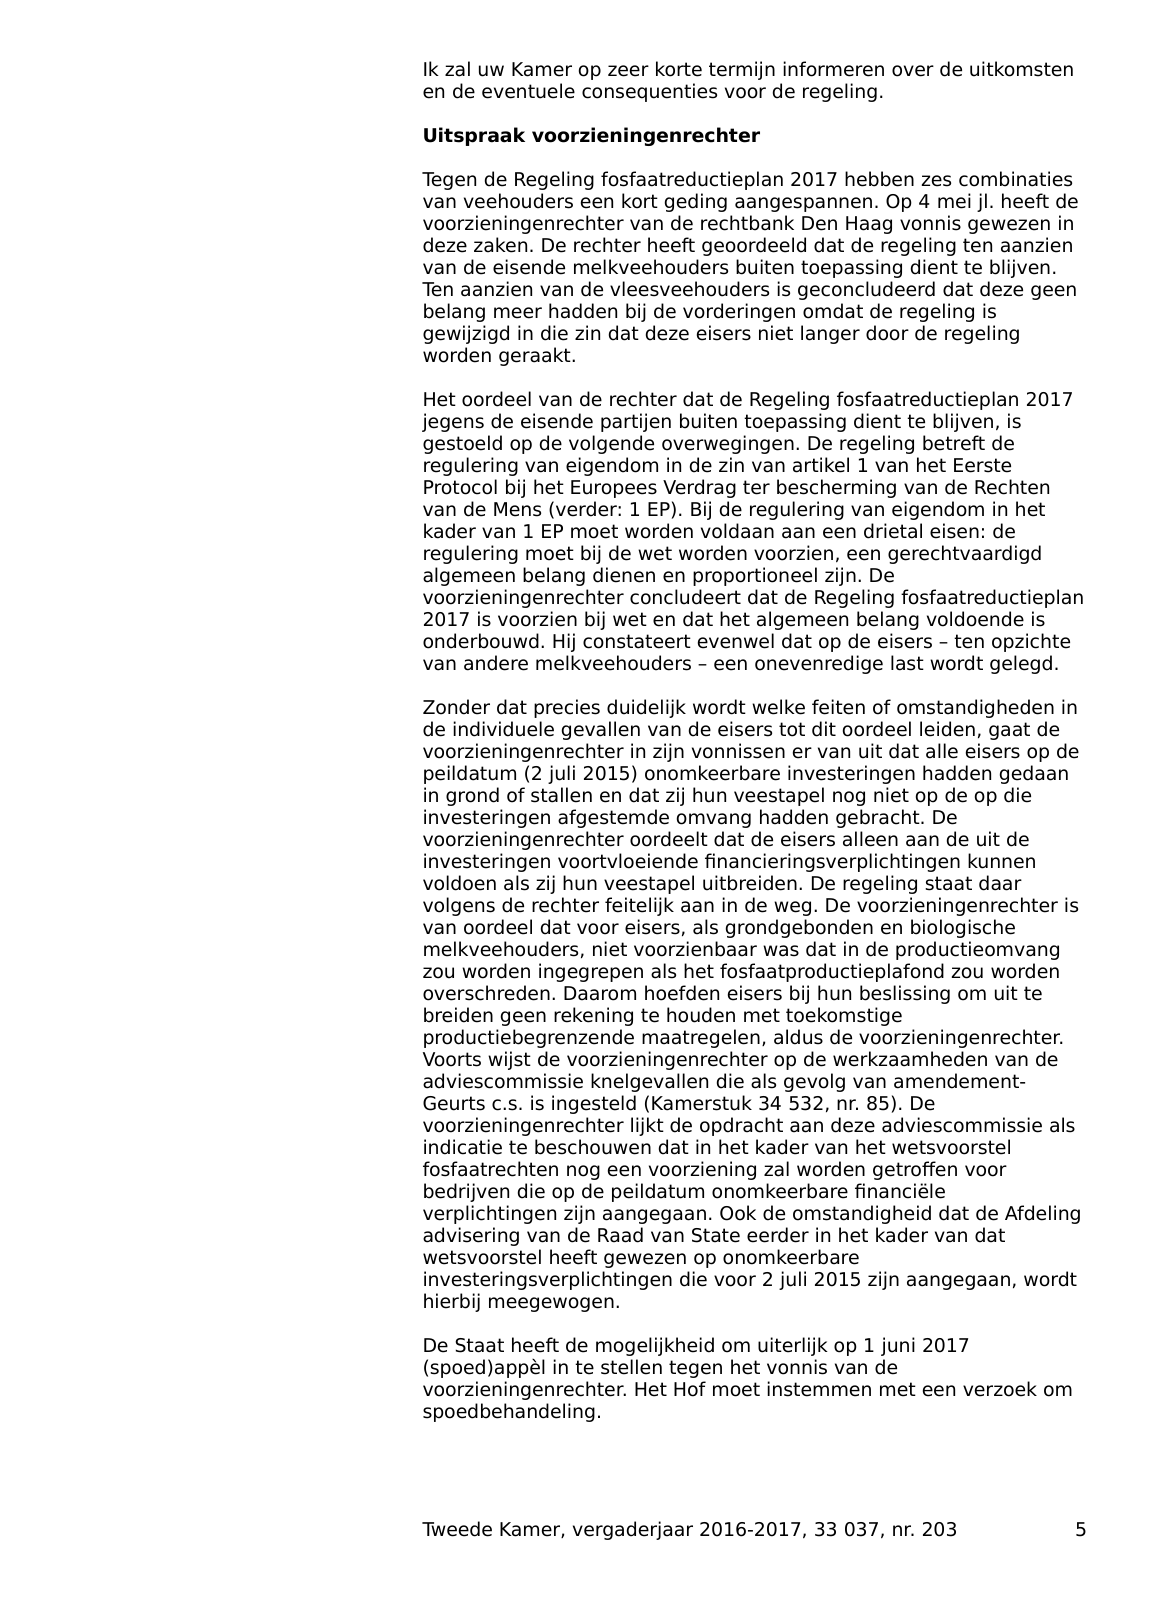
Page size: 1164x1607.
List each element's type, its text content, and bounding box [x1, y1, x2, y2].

text Zonder dat precies duidelijk wordt welke feiten of omstandigheden in de individuele gevallen van de eisers tot dit oordeel leiden, gaat de voorzieningenrechter in zijn vonnissen er van uit dat alle eisers op de peildatum (2 juli 2015) onomkeerbare investeringen hadden gedaan in grond of stallen en dat zij hun veestapel nog niet op de op die investeringen afgestemde omvang hadden gebracht. De voorzieningenrechter oordeelt dat de eisers alleen aan de uit de investeringen voortvloeiende financieringsverplichtingen kunnen voldoen als zij hun veestapel uitbreiden. De regeling staat daar volgens de rechter feitelijk aan in de weg. De voorzieningenrechter is van oordeel dat voor eisers, als grondgebonden en biologische melkveehouders, niet voorzienbaar was dat in de productieomvang zou worden ingegrepen als het fosfaatproductieplafond zou worden overschreden. Daarom hoefden eisers bij hun beslissing om uit te breiden geen rekening te houden met toekomstige productiebegrenzende maatregelen, aldus de voorzieningenrechter. [422, 697, 1087, 1049]
text Ik zal uw Kamer op zeer korte termijn informeren over de uitkomsten en de eventuele consequenties voor de regeling. [422, 59, 1087, 103]
text Voorts wijst de voorzieningenrechter op de werkzaamheden van de adviescommissie knelgevallen die als gevolg van amendement-Geurts c.s. is ingesteld (Kamerstuk 34 532, nr. 85). De voorzieningenrechter lijkt de opdracht aan deze adviescommissie als indicatie te beschouwen dat in het kader van het wetsvoorstel fosfaatrechten nog een voorziening zal worden getroffen voor bedrijven die op de peildatum onomkeerbare financiële verplichtingen zijn aangegaan. Ook de omstandigheid dat de Afdeling advisering van de Raad van State eerder in het kader van dat wetsvoorstel heeft gewezen op onomkeerbare investeringsverplichtingen die voor 2 juli 2015 zijn aangegaan, wordt hierbij meegewogen. [422, 1049, 1087, 1313]
subtitle Uitspraak voorzieningenrechter [422, 125, 1087, 147]
text De Staat heeft de mogelijkheid om uiterlijk op 1 juni 2017 (spoed)appèl in te stellen tegen het vonnis van de voorzieningenrechter. Het Hof moet instemmen met een verzoek om spoedbehandeling. [422, 1335, 1087, 1423]
text Het oordeel van de rechter dat de Regeling fosfaatreductieplan 2017 jegens de eisende partijen buiten toepassing dient te blijven, is gestoeld op de volgende overwegingen. De regeling betreft de regulering van eigendom in de zin van artikel 1 van het Eerste Protocol bij het Europees Verdrag ter bescherming van de Rechten van de Mens (verder: 1 EP). Bij de regulering van eigendom in het kader van 1 EP moet worden voldaan aan een drietal eisen: de regulering moet bij de wet worden voorzien, een gerechtvaardigd algemeen belang dienen en proportioneel zijn. De voorzieningenrechter concludeert dat de Regeling fosfaatreductieplan 2017 is voorzien bij wet en dat het algemeen belang voldoende is onderbouwd. Hij constateert evenwel dat op de eisers – ten opzichte van andere melkveehouders – een onevenredige last wordt gelegd. [422, 389, 1087, 675]
text Tegen de Regeling fosfaatreductieplan 2017 hebben zes combinaties van veehouders een kort geding aangespannen. Op 4 mei jl. heeft de voorzieningenrechter van de rechtbank Den Haag vonnis gewezen in deze zaken. De rechter heeft geoordeeld dat de regeling ten aanzien van de eisende melkveehouders buiten toepassing dient te blijven. Ten aanzien van de vleesveehouders is geconcludeerd dat deze geen belang meer hadden bij de vorderingen omdat de regeling is gewijzigd in die zin dat deze eisers niet langer door de regeling worden geraakt. [422, 169, 1087, 367]
